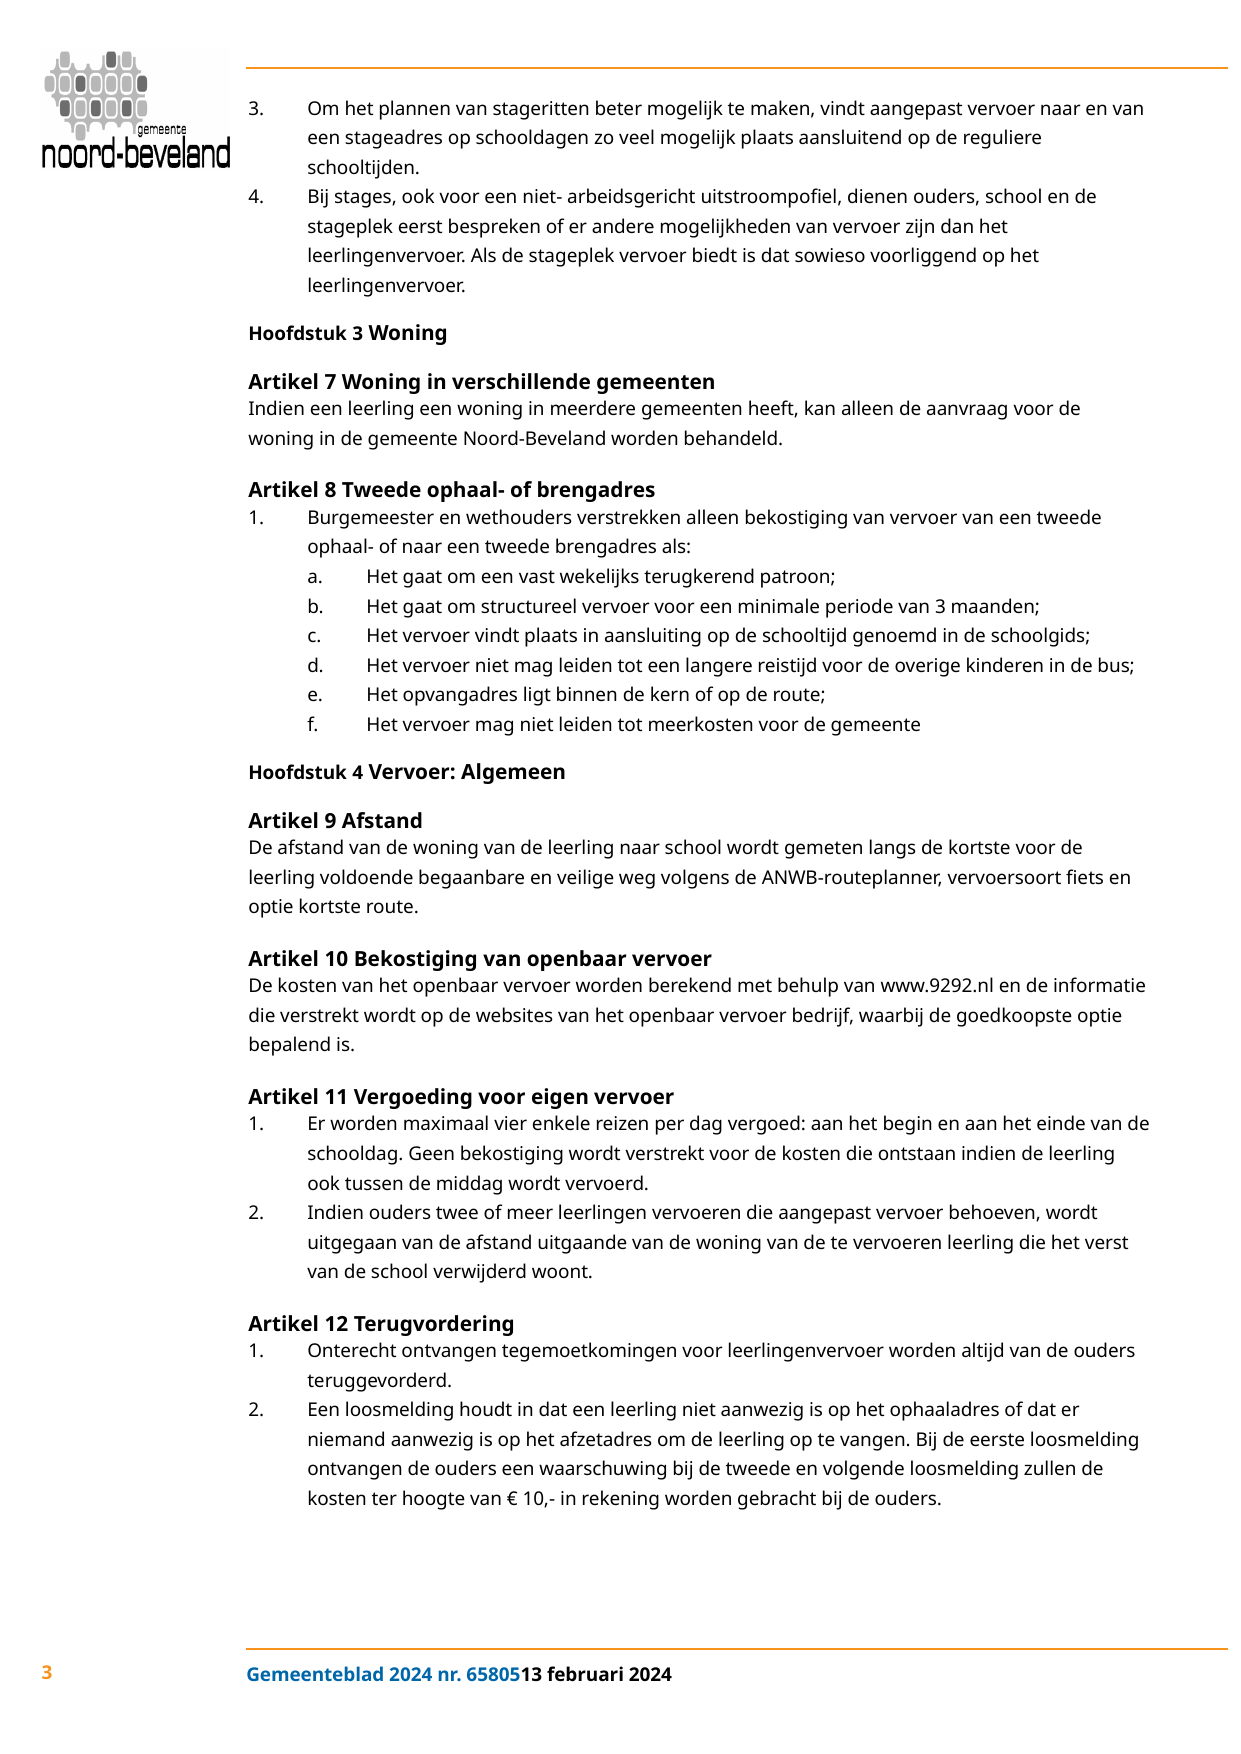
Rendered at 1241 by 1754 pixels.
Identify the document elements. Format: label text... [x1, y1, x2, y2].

text Artikel 10 Bekostiging van openbaar vervoer [248, 944, 1152, 972]
list Het vervoer mag niet leiden tot meerkosten voor de gemeente [307, 711, 1152, 737]
list Een loosmelding houdt in dat een leerling niet aanwezig is op het ophaaladres of dat er niemand aanwezig is op het afzetadres om de leerling op te vangen. Bij de eerste loosmelding ontvangen de ouders een waarschuwing bij de tweede en volgende loosmelding zullen de kosten ter hoogte van € 10,- in rekening worden gebracht bij de ouders. [248, 1396, 1152, 1511]
picture [41, 47, 231, 172]
list Het vervoer niet mag leiden tot een langere reistijd voor de overige kinderen in de bus; [307, 652, 1152, 678]
list Er worden maximaal vier enkele reizen per dag vergoed: aan het begin en aan het einde van de schooldag. Geen bekostiging wordt verstrekt voor de kosten die ontstaan indien de leerling ook tussen de middag wordt vervoerd. [248, 1111, 1152, 1195]
text De kosten van het openbaar vervoer worden berekend met behulp van www.9292.nl en de informatie die verstrekt wordt op de websites van het openbaar vervoer bedrijf, waarbij de goedkoopste optie bepalend is. [248, 972, 1152, 1057]
text Artikel 8 Tweede ophaal- of brengadres [248, 476, 1152, 504]
list Onterecht ontvangen tegemoetkomingen voor leerlingenvervoer worden altijd van de ouders teruggevorderd. [248, 1337, 1152, 1393]
text Artikel 7 Woning in verschillende gemeenten [248, 367, 1152, 396]
list Indien ouders twee of meer leerlingen vervoeren die aangepast vervoer behoeven, wordt uitgegaan van de afstand uitgaande van de woning van de te vervoeren leerling die het verst van de school verwijderd woont. [248, 1199, 1152, 1284]
text Hoofdstuk 3 Woning [248, 318, 1152, 346]
text Indien een leerling een woning in meerdere gemeenten heeft, kan alleen de aanvraag voor de woning in de gemeente Noord-Beveland worden behandeld. [248, 396, 1152, 451]
text De afstand van de woning van de leerling naar school wordt gemeten langs de kortste voor de leerling voldoende begaanbare en veilige weg volgens de ANWB-routeplanner, vervoersoort fiets en optie kortste route. [248, 834, 1152, 919]
list Het opvangadres ligt binnen de kern of op de route; [307, 682, 1152, 707]
list Bij stages, ook voor een niet- arbeidsgericht uitstroompofiel, dienen ouders, school en de stageplek eerst bespreken of er andere mogelijkheden van vervoer zijn dan het leerlingenvervoer. Als de stageplek vervoer biedt is dat sowieso voorliggend op het leerlingenvervoer. [248, 183, 1152, 298]
text Artikel 11 Vergoeding voor eigen vervoer [248, 1082, 1152, 1111]
text Hoofdstuk 4 Vervoer: Algemeen [248, 757, 1152, 785]
list Het gaat om een vast wekelijks terugkerend patroon; [307, 563, 1152, 589]
text Artikel 9 Afstand [248, 806, 1152, 834]
list Burgemeester en wethouders verstrekken alleen bekostiging van vervoer van een tweede ophaal- of naar een tweede brengadres als: [248, 504, 1152, 559]
list Om het plannen van stageritten beter mogelijk te maken, vindt aangepast vervoer naar en van een stageadres op schooldagen zo veel mogelijk plaats aansluitend op de reguliere schooltijden. [248, 95, 1152, 180]
list Het vervoer vindt plaats in aansluiting op de schooltijd genoemd in de schoolgids; [307, 622, 1152, 648]
list Het gaat om structureel vervoer voor een minimale periode van 3 maanden; [307, 593, 1152, 618]
text Artikel 12 Terugvordering [248, 1309, 1152, 1337]
